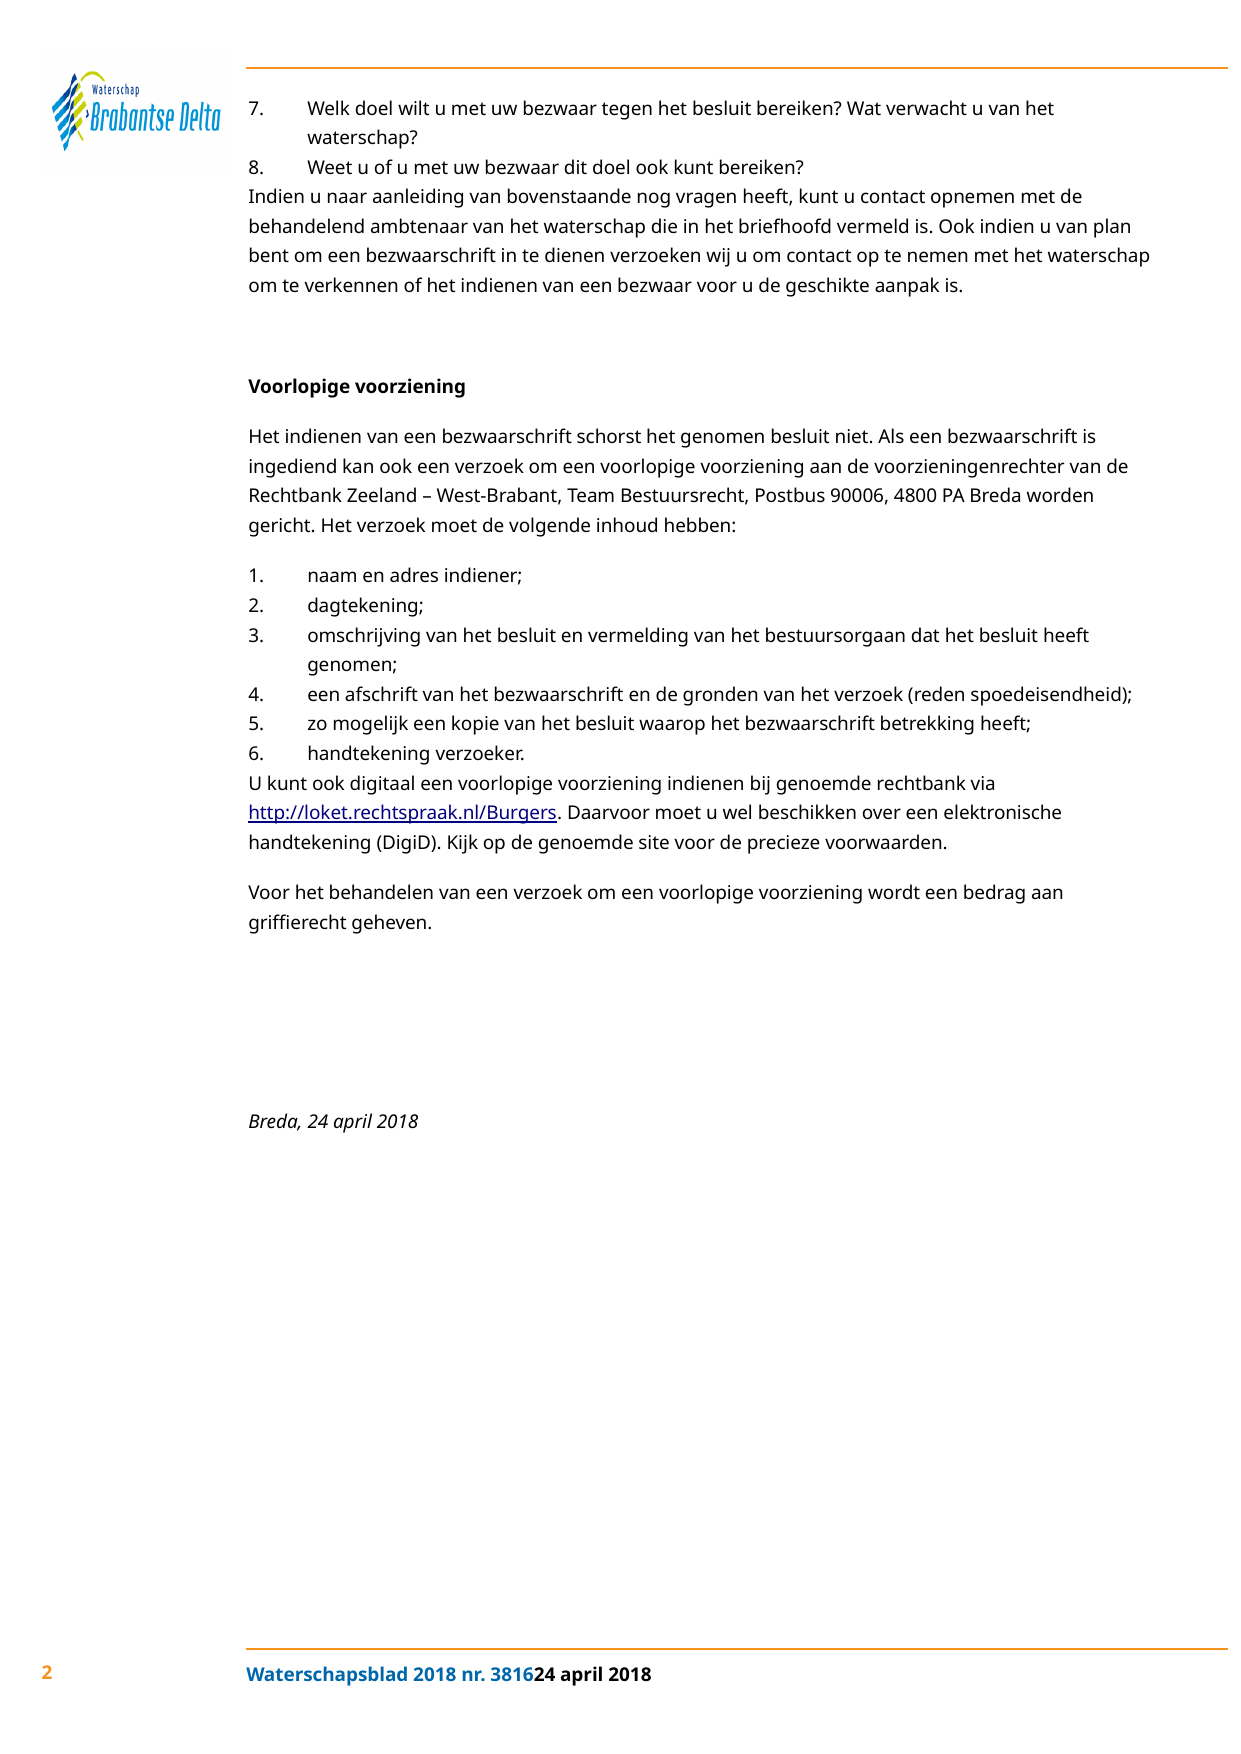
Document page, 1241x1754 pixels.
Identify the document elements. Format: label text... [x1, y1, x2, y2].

list Welk doel wilt u met uw bezwaar tegen het besluit bereiken? Wat verwacht u van het waterschap? [248, 95, 1152, 150]
list naam en adres indiener; [248, 563, 1152, 588]
list Weet u of u met uw bezwaar dit doel ook kunt bereiken? [248, 154, 1152, 180]
list handtekening verzoeker. [248, 740, 1152, 766]
list dagtekening; [248, 592, 1152, 618]
list een afschrift van het bezwaarschrift en de gronden van het verzoek (reden spoedeisendheid); [248, 681, 1152, 707]
picture [41, 47, 231, 172]
text Het indienen van een bezwaarschrift schorst het genomen besluit niet. Als een bezwaarschrift is ingediend kan ook een verzoek om een voorlopige voorziening aan de voorzieningenrechter van de Rechtbank Zeeland – West-Brabant, Team Bestuursrecht, Postbus 90006, 4800 PA Breda worden gericht. Het verzoek moet de volgende inhoud hebben: [248, 423, 1152, 538]
list omschrijving van het besluit en vermelding van het bestuursorgaan dat het besluit heeft genomen; [248, 622, 1152, 677]
list zo mogelijk een kopie van het besluit waarop het bezwaarschrift betrekking heeft; [248, 711, 1152, 736]
text Voor het behandelen van een verzoek om een voorlopige voorziening wordt een bedrag aan griffierecht geheven. [248, 879, 1152, 935]
text Voorlopige voorziening [248, 373, 1152, 399]
text Indien u naar aanleiding van bovenstaande nog vragen heeft, kunt u contact opnemen met de behandelend ambtenaar van het waterschap die in het briefhoofd vermeld is. Ook indien u van plan bent om een bezwaarschrift in te dienen verzoeken wij u om contact op te nemen met het waterschap om te verkennen of het indienen van een bezwaar voor u de geschikte aanpak is. [248, 183, 1152, 298]
text U kunt ook digitaal een voorlopige voorziening indienen bij genoemde rechtbank via http://loket.rechtspraak.nl/Burgers. Daarvoor moet u wel beschikken over een elektronische handtekening (DigiD). Kijk op de genoemde site voor de precieze voorwaarden. [248, 770, 1152, 855]
text Breda, 24 april 2018 [248, 1108, 1152, 1134]
